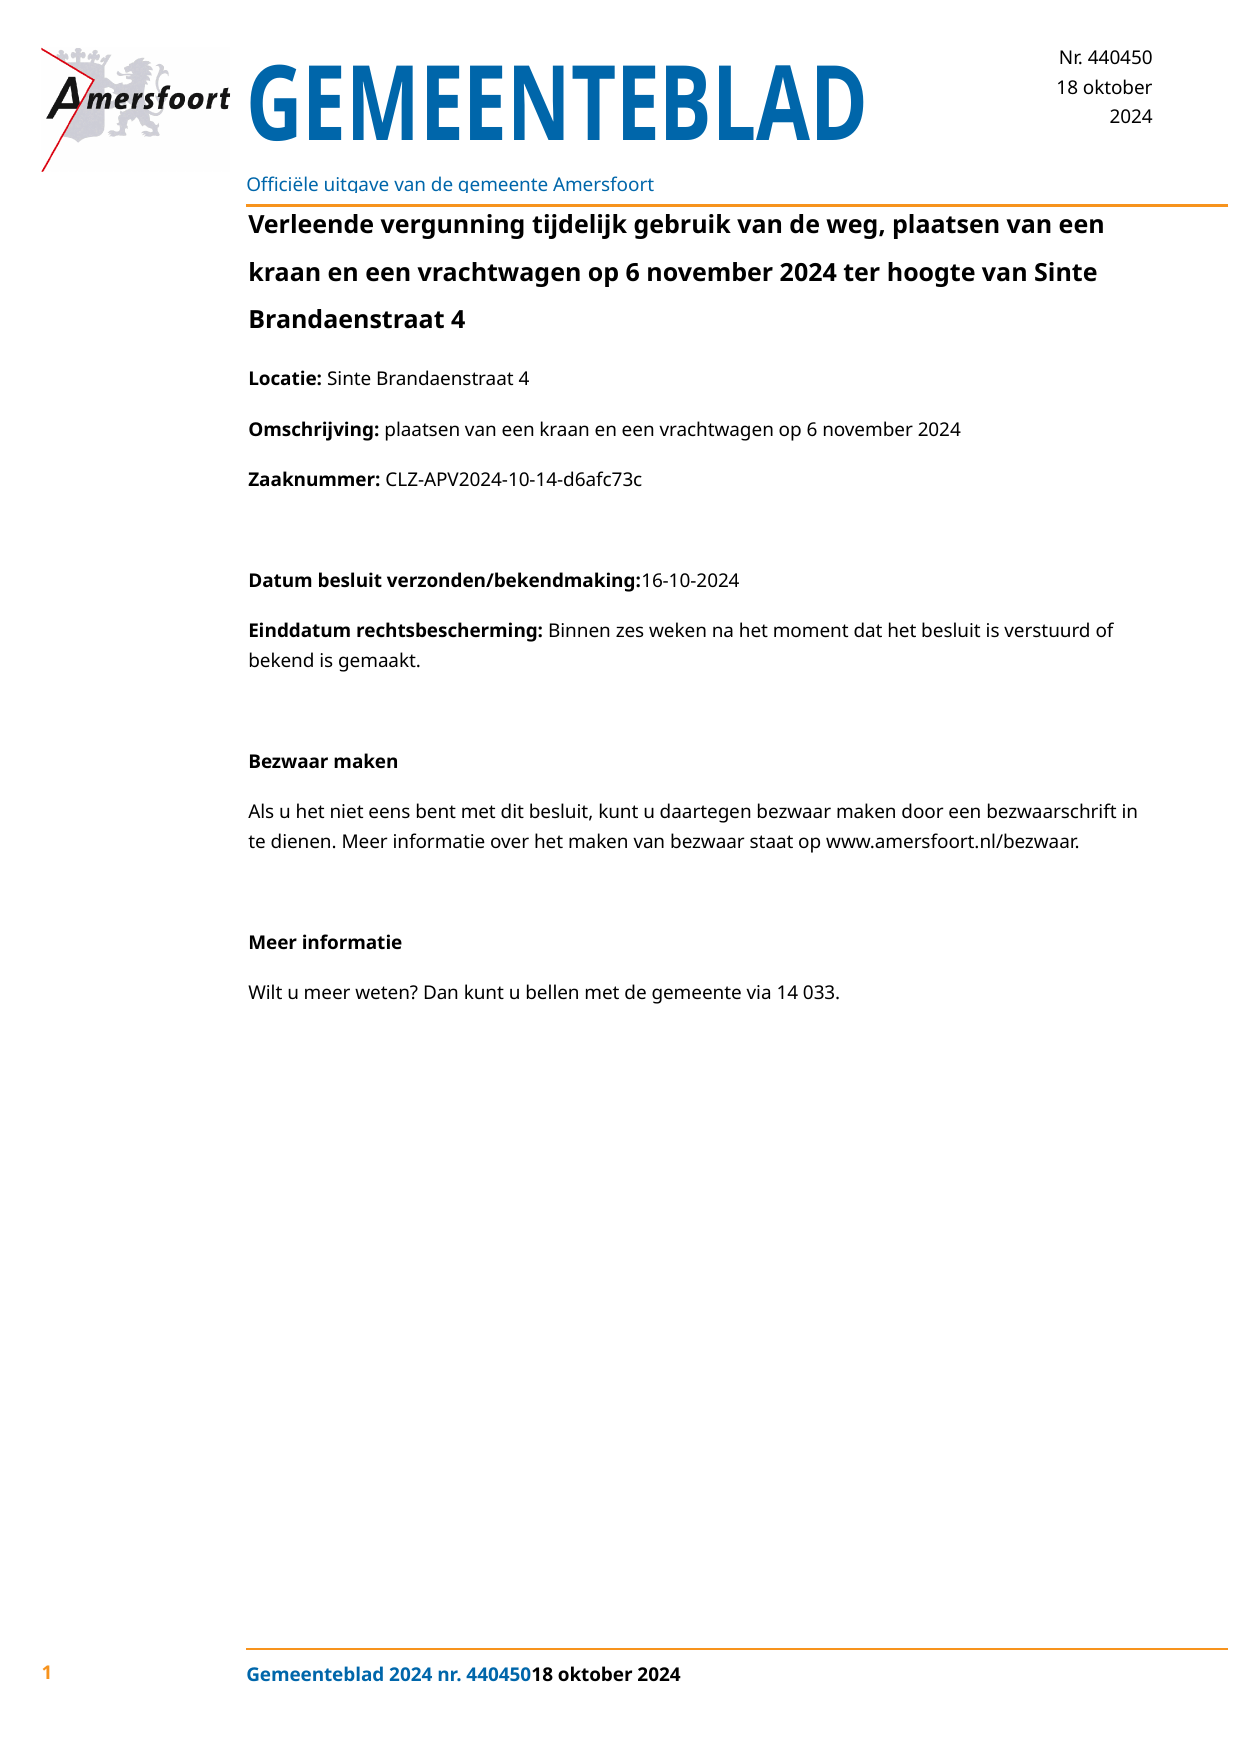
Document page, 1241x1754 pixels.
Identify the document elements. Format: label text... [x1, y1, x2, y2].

text Meer informatie [248, 929, 1152, 954]
text Locatie: Sinte Brandaenstraat 4 [248, 366, 1152, 391]
text Einddatum rechtsbescherming: Binnen zes weken na het moment dat het besluit is verstuurd of bekend is gemaakt. [248, 618, 1152, 673]
text Verleende vergunning tijdelijk gebruik van de weg, plaatsen van een kraan en een vrachtwagen op 6 november 2024 ter hoogte van Sinte Brandaenstraat 4 [248, 207, 1152, 336]
text Als u het niet eens bent met dit besluit, kunt u daartegen bezwaar maken door een bezwaarschrift in te dienen. Meer informatie over het maken van bezwaar staat op www.amersfoort.nl/bezwaar. [248, 798, 1152, 854]
text Omschrijving: plaatsen van een kraan en een vrachtwagen op 6 november 2024 [248, 416, 1152, 442]
text Zaaknummer: CLZ-APV2024-10-14-d6afc73c [248, 466, 1152, 492]
text Datum besluit verzonden/bekendmaking:16-10-2024 [248, 567, 1152, 593]
text Bezwaar maken [248, 748, 1152, 774]
text Wilt u meer weten? Dan kunt u bellen met de gemeente via 14 033. [248, 979, 1152, 1005]
picture [41, 47, 231, 172]
